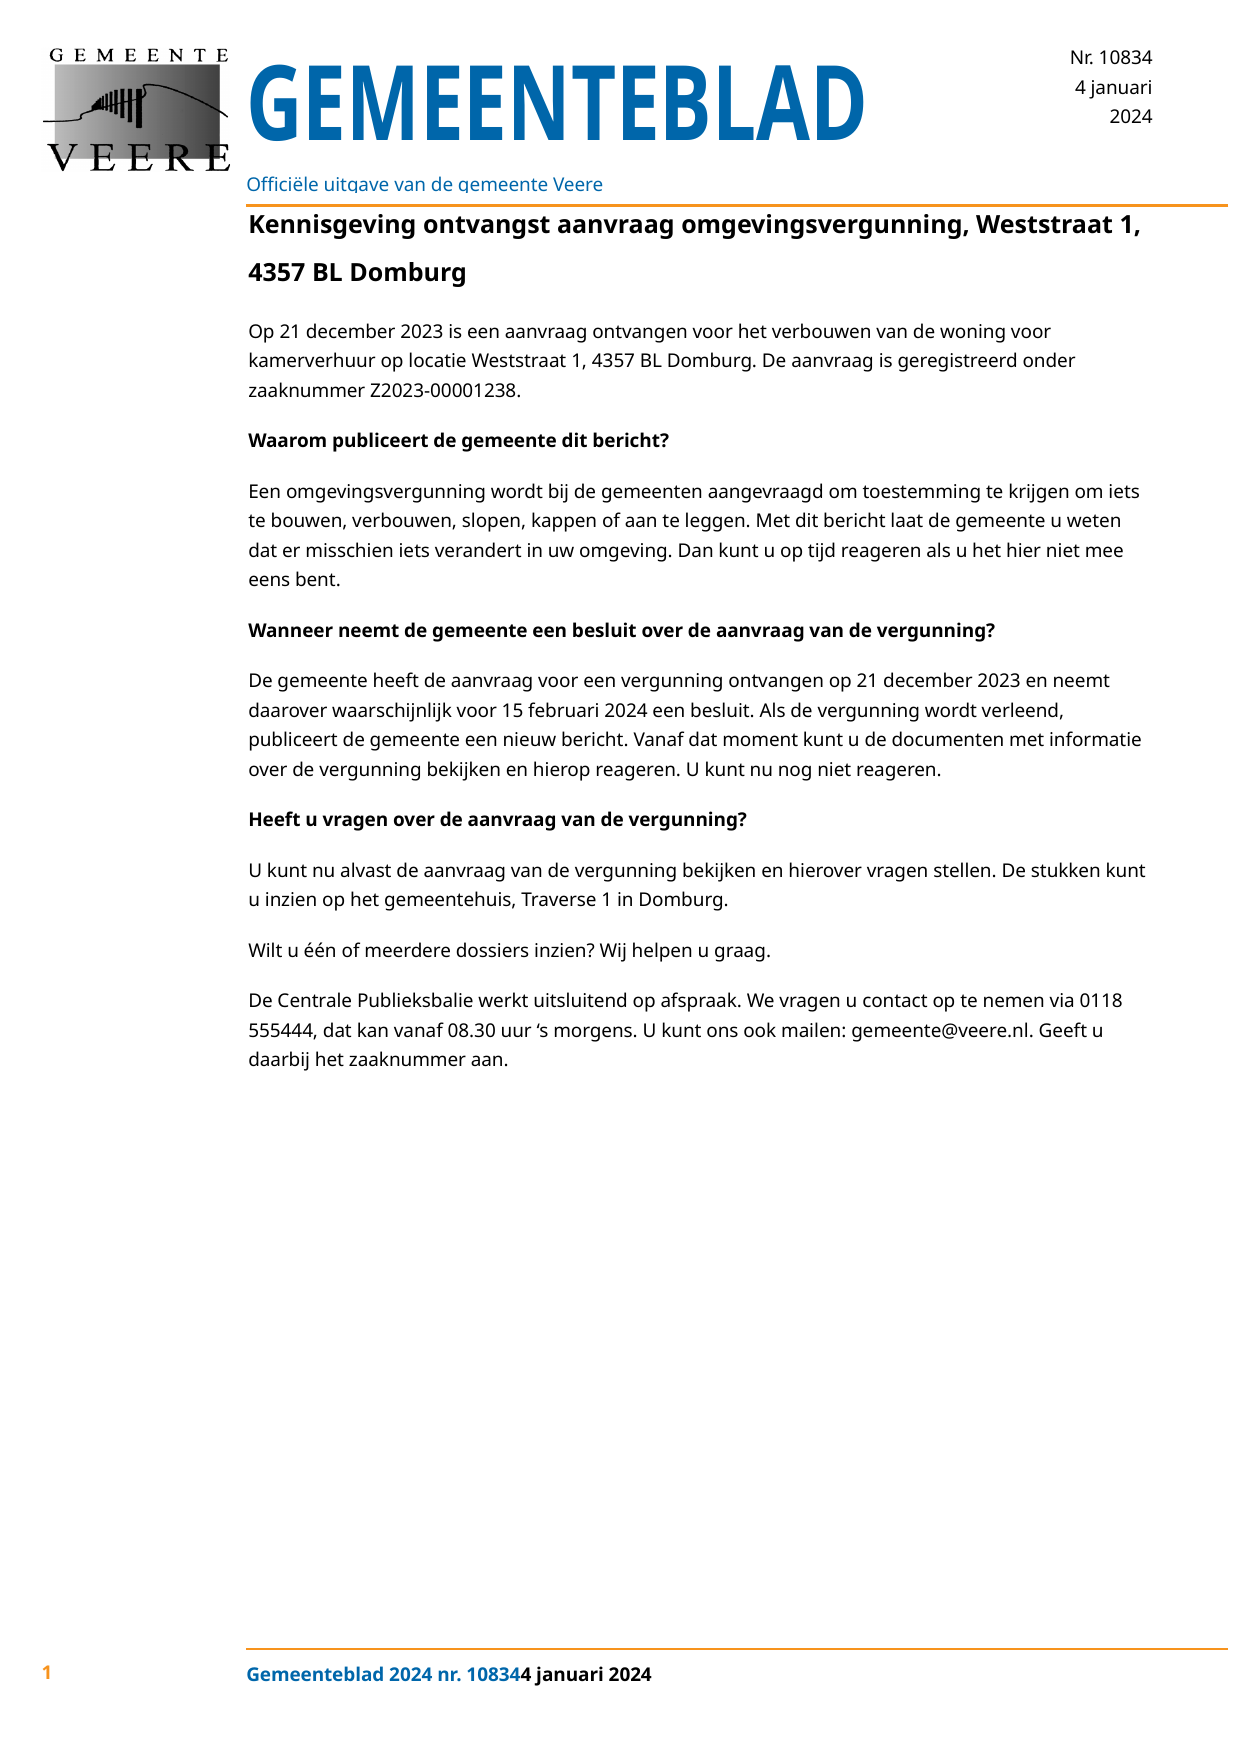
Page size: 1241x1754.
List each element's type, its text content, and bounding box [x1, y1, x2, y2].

text Kennisgeving ontvangst aanvraag omgevingsvergunning, Weststraat 1, 4357 BL Domburg [248, 207, 1152, 288]
picture [41, 47, 231, 172]
text U kunt nu alvast de aanvraag van de vergunning bekijken en hierover vragen stellen. De stukken kunt u inzien op het gemeentehuis, Traverse 1 in Domburg. [248, 857, 1152, 912]
text Een omgevingsvergunning wordt bij de gemeenten aangevraagd om toestemming te krijgen om iets te bouwen, verbouwen, slopen, kappen of aan te leggen. Met dit bericht laat de gemeente u weten dat er misschien iets verandert in uw omgeving. Dan kunt u op tijd reageren als u het hier niet mee eens bent. [248, 478, 1152, 592]
text De gemeente heeft de aanvraag voor een vergunning ontvangen op 21 december 2023 en neemt daarover waarschijnlijk voor 15 februari 2024 een besluit. Als de vergunning wordt verleend, publiceert de gemeente een nieuw bericht. Vanaf dat moment kunt u de documenten met informatie over de vergunning bekijken en hierop reageren. U kunt nu nog niet reageren. [248, 667, 1152, 782]
text Wilt u één of meerdere dossiers inzien? Wij helpen u graag. [248, 937, 1152, 963]
text Heeft u vragen over de aanvraag van de vergunning? [248, 807, 1152, 832]
text De Centrale Publieksbalie werkt uitsluitend op afspraak. We vragen u contact op te nemen via 0118 555444, dat kan vanaf 08.30 uur ‘s morgens. U kunt ons ook mailen: gemeente@veere.nl. Geeft u daarbij het zaaknummer aan. [248, 987, 1152, 1072]
text Op 21 december 2023 is een aanvraag ontvangen voor het verbouwen van de woning voor kamerverhuur op locatie Weststraat 1, 4357 BL Domburg. De aanvraag is geregistreerd onder zaaknummer Z2023-00001238. [248, 318, 1152, 403]
text Wanneer neemt de gemeente een besluit over de aanvraag van de vergunning? [248, 617, 1152, 643]
text Waarom publiceert de gemeente dit bericht? [248, 427, 1152, 453]
